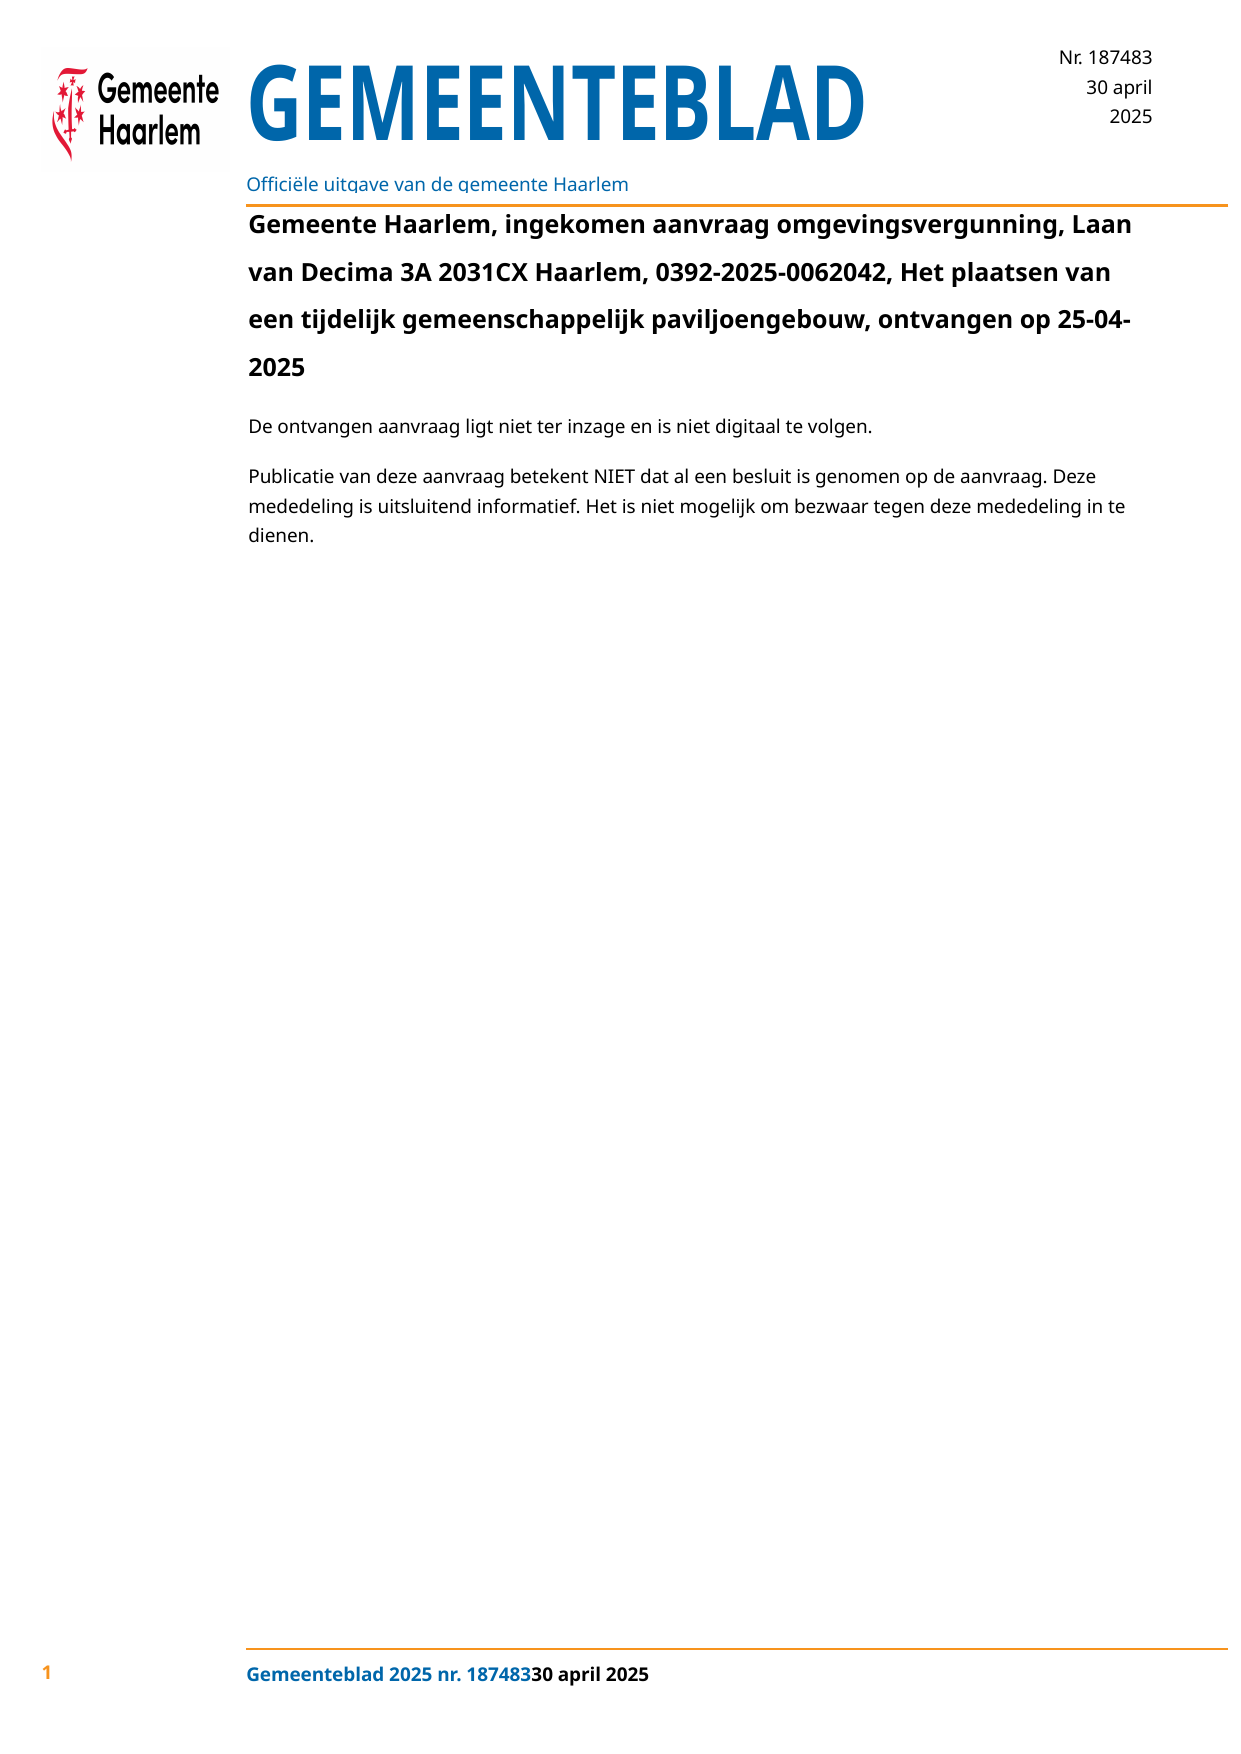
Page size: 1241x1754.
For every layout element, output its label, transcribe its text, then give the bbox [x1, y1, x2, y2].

text Publicatie van deze aanvraag betekent NIET dat al een besluit is genomen op de aanvraag. Deze mededeling is uitsluitend informatief. Het is niet mogelijk om bezwaar tegen deze mededeling in te dienen. [248, 463, 1152, 548]
text Gemeente Haarlem, ingekomen aanvraag omgevingsvergunning, Laan van Decima 3A 2031CX Haarlem, 0392-2025-0062042, Het plaatsen van een tijdelijk gemeenschappelijk paviljoengebouw, ontvangen op 25-04-2025 [248, 207, 1152, 384]
picture [41, 47, 231, 172]
text De ontvangen aanvraag ligt niet ter inzage en is niet digitaal te volgen. [248, 413, 1152, 439]
